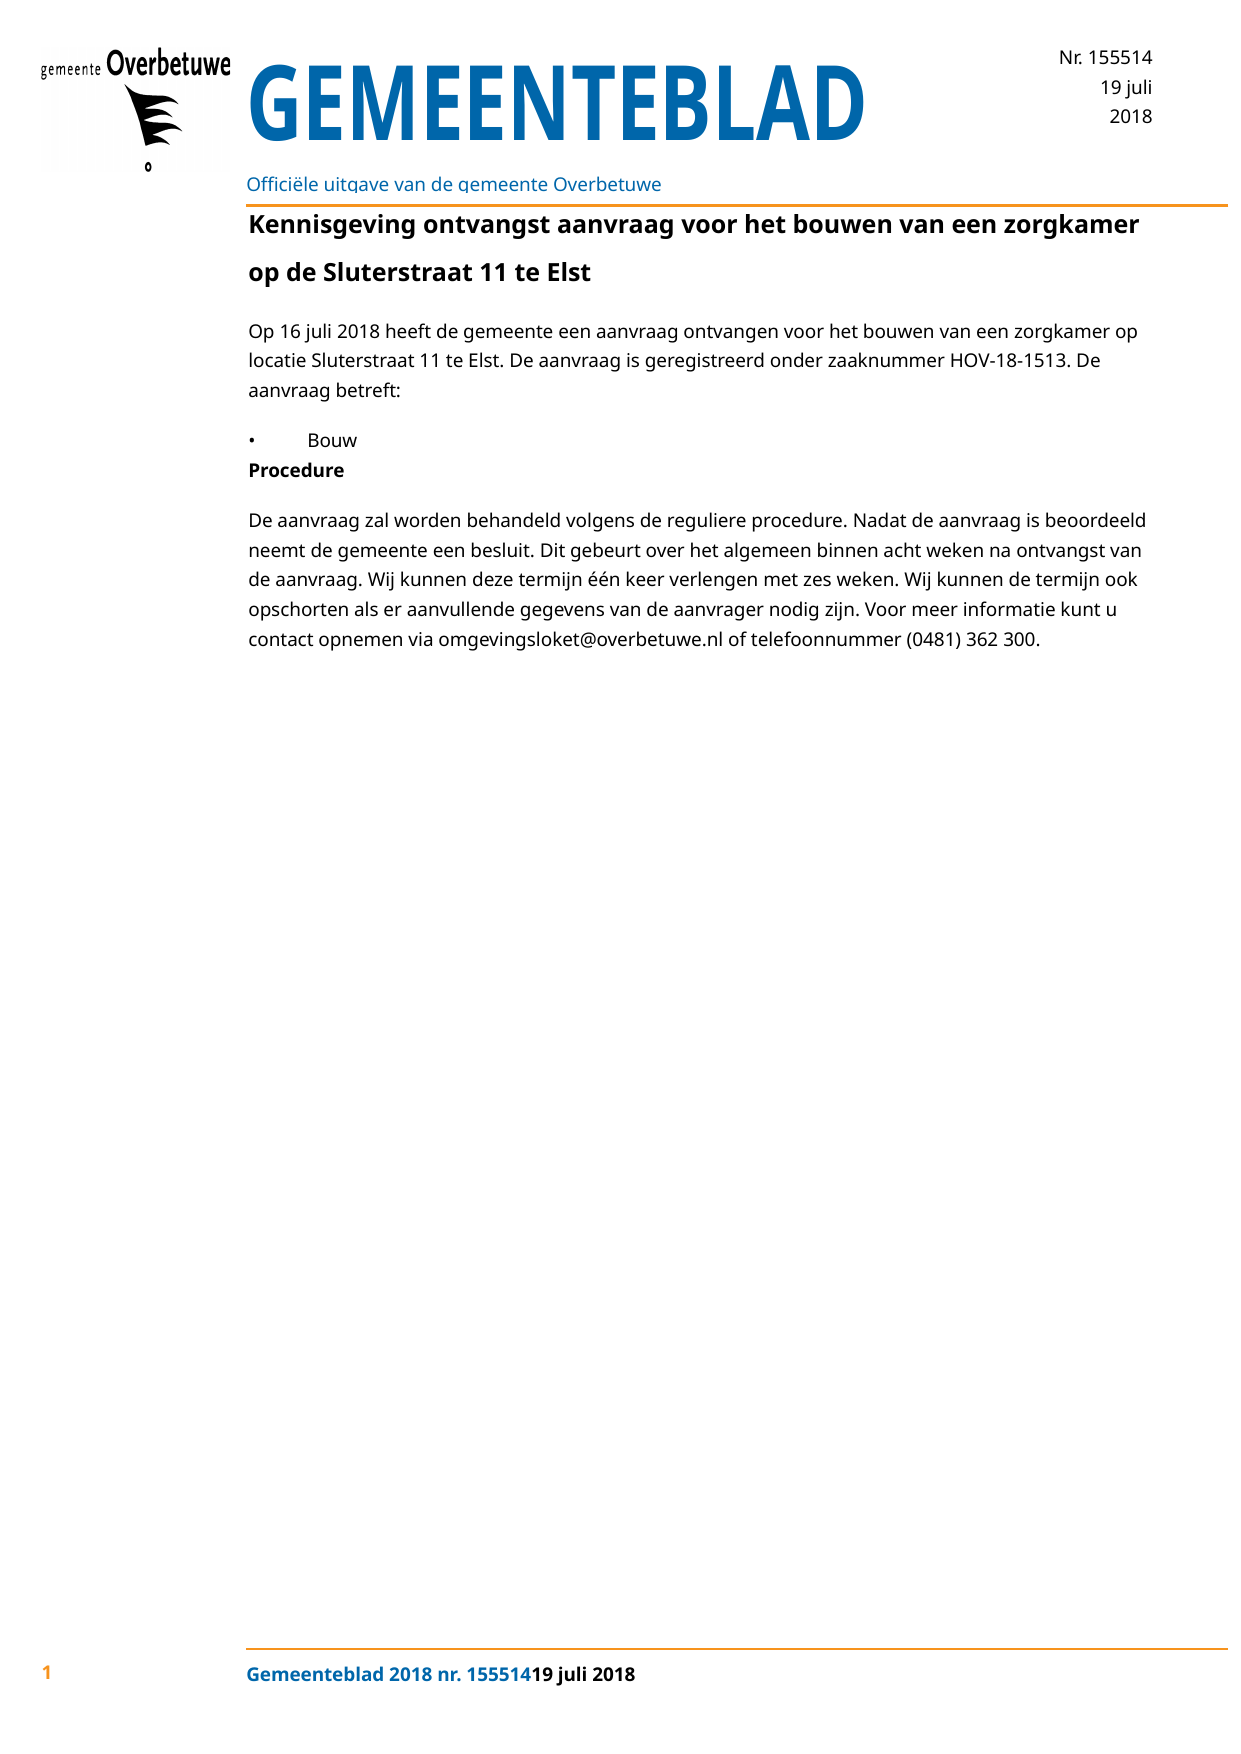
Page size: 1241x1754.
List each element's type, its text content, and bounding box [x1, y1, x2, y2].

text Procedure [248, 457, 1152, 483]
list Bouw [248, 427, 1152, 453]
text Kennisgeving ontvangst aanvraag voor het bouwen van een zorgkamer op de Sluterstraat 11 te Elst [248, 207, 1152, 288]
text De aanvraag zal worden behandeld volgens de reguliere procedure. Nadat de aanvraag is beoordeeld neemt de gemeente een besluit. Dit gebeurt over het algemeen binnen acht weken na ontvangst van de aanvraag. Wij kunnen deze termijn één keer verlengen met zes weken. Wij kunnen de termijn ook opschorten als er aanvullende gegevens van de aanvrager nodig zijn. Voor meer informatie kunt u contact opnemen via omgevingsloket@overbetuwe.nl of telefoonnummer (0481) 362 300. [248, 507, 1152, 652]
text Op 16 juli 2018 heeft de gemeente een aanvraag ontvangen voor het bouwen van een zorgkamer op locatie Sluterstraat 11 te Elst. De aanvraag is geregistreerd onder zaaknummer HOV-18-1513. De aanvraag betreft: [248, 318, 1152, 403]
picture [41, 47, 231, 172]
